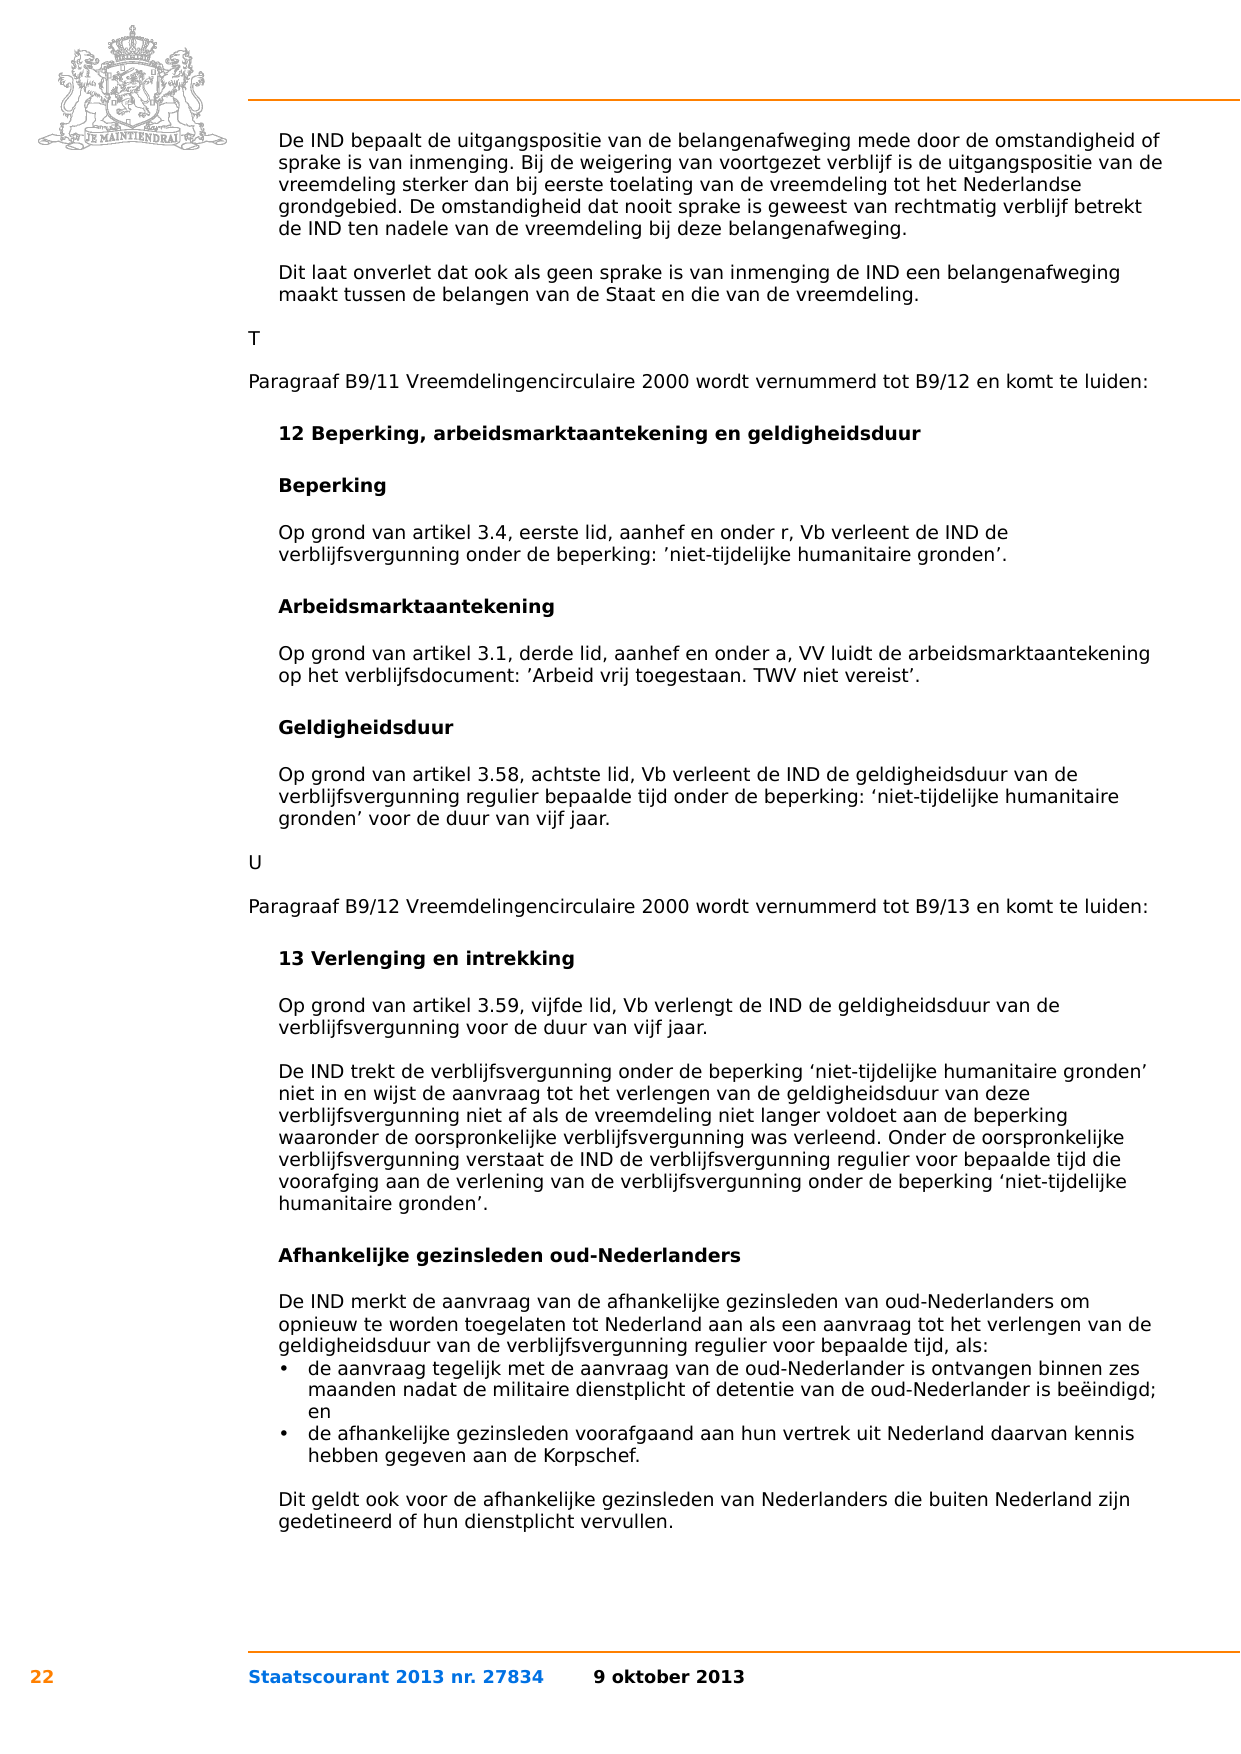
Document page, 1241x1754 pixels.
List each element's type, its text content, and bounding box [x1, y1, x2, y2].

text Op grond van artikel 3.1, derde lid, aanhef en onder a, VV luidt de arbeidsmarktaantekening op het verblijfsdocument: ’Arbeid vrij toegestaan. TWV niet vereist’. [278, 643, 1163, 687]
text Paragraaf B9/11 Vreemdelingencirculaire 2000 wordt vernummerd tot B9/12 en komt te luiden: [248, 371, 1163, 393]
text Op grond van artikel 3.4, eerste lid, aanhef en onder r, Vb verleent de IND de verblijfsvergunning onder de beperking: ’niet-tijdelijke humanitaire gronden’. [278, 522, 1163, 566]
subtitle Arbeidsmarktaantekening [278, 596, 1163, 618]
subtitle Beperking [278, 475, 1163, 497]
subtitle Afhankelijke gezinsleden oud-Nederlanders [278, 1244, 1163, 1266]
text Op grond van artikel 3.58, achtste lid, Vb verleent de IND de geldigheidsduur van de verblijfsvergunning regulier bepaalde tijd onder de beperking: ‘niet-tijdelijke humanitaire gronden’ voor de duur van vijf jaar. [278, 764, 1163, 830]
picture [38, 25, 227, 150]
text • de aanvraag tegelijk met de aanvraag van de oud-Nederlander is ontvangen binnen zes maanden nadat de militaire dienstplicht of detentie van de oud-Nederlander is beëindigd; en [278, 1357, 1163, 1423]
text Paragraaf B9/12 Vreemdelingencirculaire 2000 wordt vernummerd tot B9/13 en komt te luiden: [248, 896, 1163, 918]
text Dit laat onverlet dat ook als geen sprake is van inmenging de IND een belangenafweging maakt tussen de belangen van de Staat en die van de vreemdeling. [278, 262, 1163, 306]
text De IND bepaalt de uitgangspositie van de belangenafweging mede door de omstandigheid of sprake is van inmenging. Bij de weigering van voortgezet verblijf is de uitgangspositie van de vreemdeling sterker dan bij eerste toelating van de vreemdeling tot het Nederlandse grondgebied. De omstandigheid dat nooit sprake is geweest van rechtmatig verblijf betrekt de IND ten nadele van de vreemdeling bij deze belangenafweging. [278, 130, 1163, 240]
text Op grond van artikel 3.59, vijfde lid, Vb verlengt de IND de geldigheidsduur van de verblijfsvergunning voor de duur van vijf jaar. [278, 995, 1163, 1039]
text Dit geldt ook voor de afhankelijke gezinsleden van Nederlanders die buiten Nederland zijn gedetineerd of hun dienstplicht vervullen. [278, 1489, 1163, 1533]
text U [248, 852, 1163, 874]
text De IND merkt de aanvraag van de afhankelijke gezinsleden van oud-Nederlanders om opnieuw te worden toegelaten tot Nederland aan als een aanvraag tot het verlengen van de geldigheidsduur van de verblijfsvergunning regulier voor bepaalde tijd, als: [278, 1291, 1163, 1357]
text De IND trekt de verblijfsvergunning onder de beperking ‘niet-tijdelijke humanitaire gronden’ niet in en wijst de aanvraag tot het verlengen van de geldigheidsduur van deze verblijfsvergunning niet af als de vreemdeling niet langer voldoet aan de beperking waaronder de oorspronkelijke verblijfsvergunning was verleend. Onder de oorspronkelijke verblijfsvergunning verstaat de IND de verblijfsvergunning regulier voor bepaalde tijd die voorafging aan de verlening van de verblijfsvergunning onder de beperking ‘niet-tijdelijke humanitaire gronden’. [278, 1061, 1163, 1214]
subtitle 13 Verlenging en intrekking [278, 948, 1163, 970]
text • de afhankelijke gezinsleden voorafgaand aan hun vertrek uit Nederland daarvan kennis hebben gegeven aan de Korpschef. [278, 1423, 1163, 1467]
text T [248, 327, 1163, 349]
subtitle Geldigheidsduur [278, 717, 1163, 739]
subtitle 12 Beperking, arbeidsmarktaantekening en geldigheidsduur [278, 423, 1163, 445]
